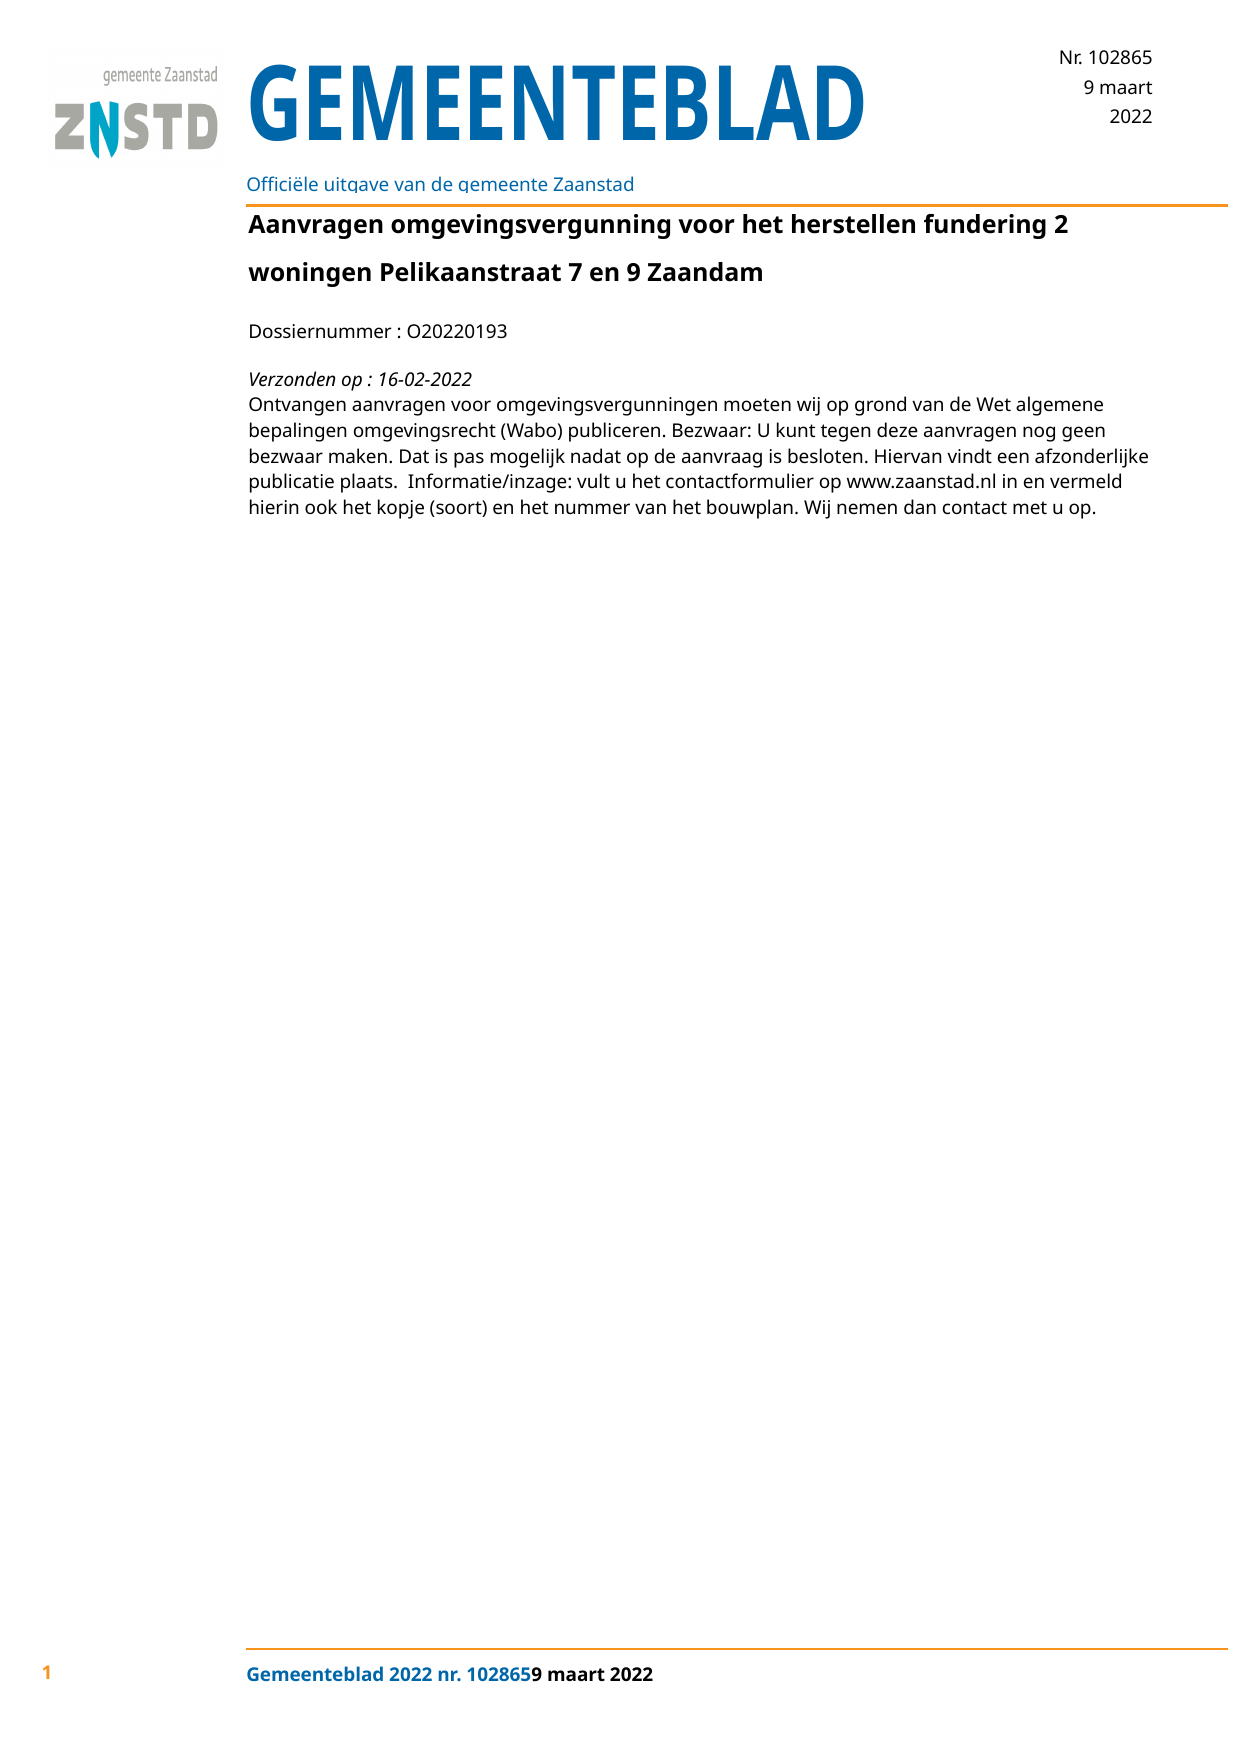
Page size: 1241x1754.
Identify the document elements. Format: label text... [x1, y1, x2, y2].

picture [41, 47, 231, 172]
text Ontvangen aanvragen voor omgevingsvergunningen moeten wij op grond van de Wet algemene bepalingen omgevingsrecht (Wabo) publiceren. Bezwaar: U kunt tegen deze aanvragen nog geen bezwaar maken. Dat is pas mogelijk nadat op de aanvraag is besloten. Hiervan vindt een afzonderlijke publicatie plaats. Informatie/inzage: vult u het contactformulier op www.zaanstad.nl in en vermeld hierin ook het kopje (soort) en het nummer van het bouwplan. Wij nemen dan contact met u op. [248, 391, 1152, 520]
text Aanvragen omgevingsvergunning voor het herstellen fundering 2 woningen Pelikaanstraat 7 en 9 Zaandam [248, 207, 1152, 288]
text Verzonden op : 16-02-2022 [248, 366, 1152, 391]
text Dossiernummer : O20220193 [248, 318, 1152, 344]
